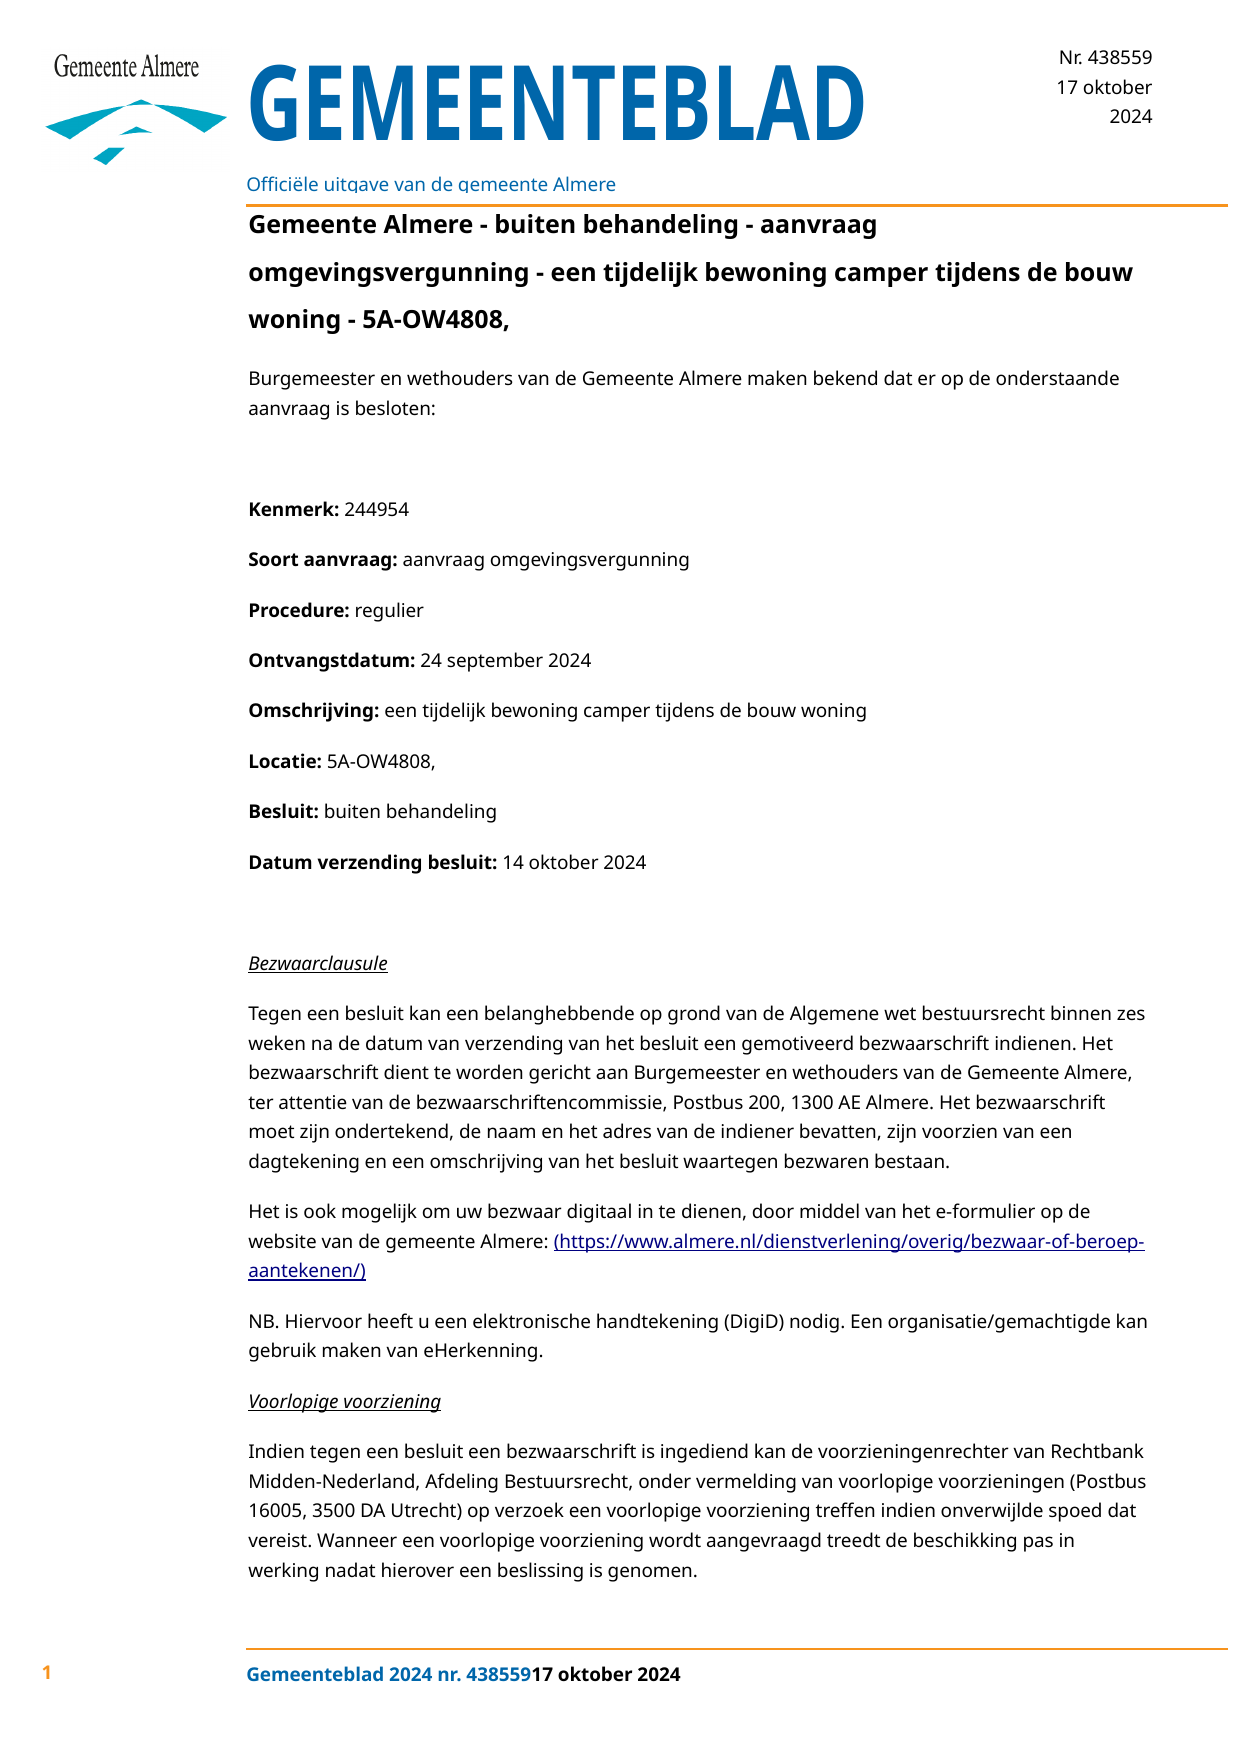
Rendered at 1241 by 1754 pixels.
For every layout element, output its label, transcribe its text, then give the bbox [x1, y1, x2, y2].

text NB. Hiervoor heeft u een elektronische handtekening (DigiD) nodig. Een organisatie/gemachtigde kan gebruik maken van eHerkenning. [248, 1308, 1152, 1363]
text Indien tegen een besluit een bezwaarschrift is ingediend kan de voorzieningenrechter van Rechtbank Midden-Nederland, Afdeling Bestuursrecht, onder vermelding van voorlopige voorzieningen (Postbus 16005, 3500 DA Utrecht) op verzoek een voorlopige voorziening treffen indien onverwijlde spoed dat vereist. Wanneer een voorlopige voorziening wordt aangevraagd treedt de beschikking pas in werking nadat hierover een beslissing is genomen. [248, 1438, 1152, 1582]
text Bezwaarclausule [248, 950, 1152, 975]
text Besluit: buiten behandeling [248, 798, 1152, 824]
text Kenmerk: 244954 [248, 496, 1152, 522]
text Locatie: 5A-OW4808, [248, 748, 1152, 774]
text Soort aanvraag: aanvraag omgevingsvergunning [248, 546, 1152, 572]
text Het is ook mogelijk om uw bezwaar digitaal in te dienen, door middel van het e-formulier op de website van de gemeente Almere: (https://www.almere.nl/dienstverlening/overig/bezwaar-of-beroep-aantekenen/) [248, 1198, 1152, 1283]
text Omschrijving: een tijdelijk bewoning camper tijdens de bouw woning [248, 698, 1152, 723]
text Procedure: regulier [248, 597, 1152, 622]
text Tegen een besluit kan een belanghebbende op grond van de Algemene wet bestuursrecht binnen zes weken na de datum van verzending van het besluit een gemotiveerd bezwaarschrift indienen. Het bezwaarschrift dient te worden gericht aan Burgemeester en wethouders van de Gemeente Almere, ter attentie van de bezwaarschriftencommissie, Postbus 200, 1300 AE Almere. Het bezwaarschrift moet zijn ondertekend, de naam en het adres van de indiener bevatten, zijn voorzien van een dagtekening en een omschrijving van het besluit waartegen bezwaren bestaan. [248, 1000, 1152, 1174]
text Burgemeester en wethouders van de Gemeente Almere maken bekend dat er op de onderstaande aanvraag is besloten: [248, 366, 1152, 421]
text Gemeente Almere - buiten behandeling - aanvraag omgevingsvergunning - een tijdelijk bewoning camper tijdens de bouw woning - 5A-OW4808, [248, 207, 1152, 336]
picture [41, 47, 231, 172]
text Ontvangstdatum: 24 september 2024 [248, 647, 1152, 673]
text Voorlopige voorziening [248, 1388, 1152, 1414]
text Datum verzending besluit: 14 oktober 2024 [248, 849, 1152, 874]
